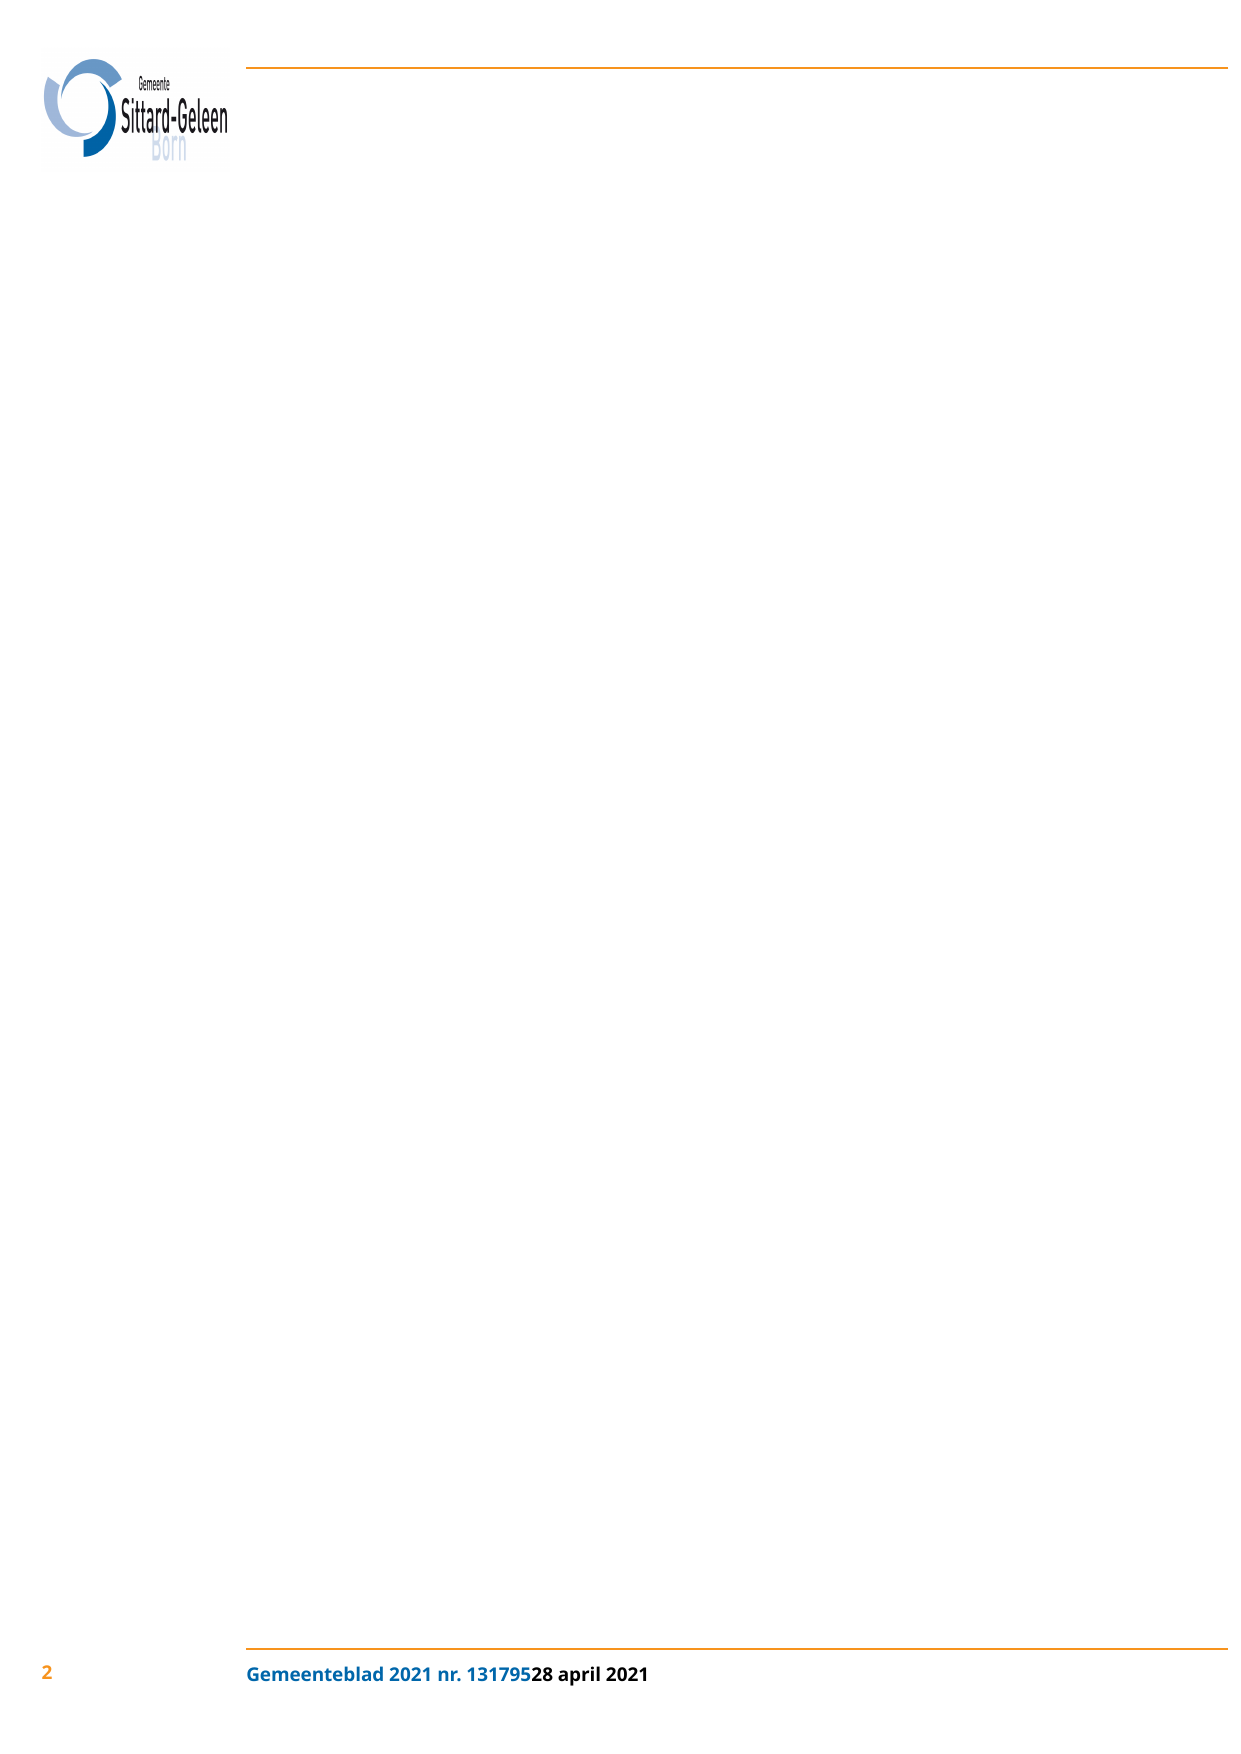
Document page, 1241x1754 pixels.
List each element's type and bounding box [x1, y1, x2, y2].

picture [41, 47, 231, 172]
